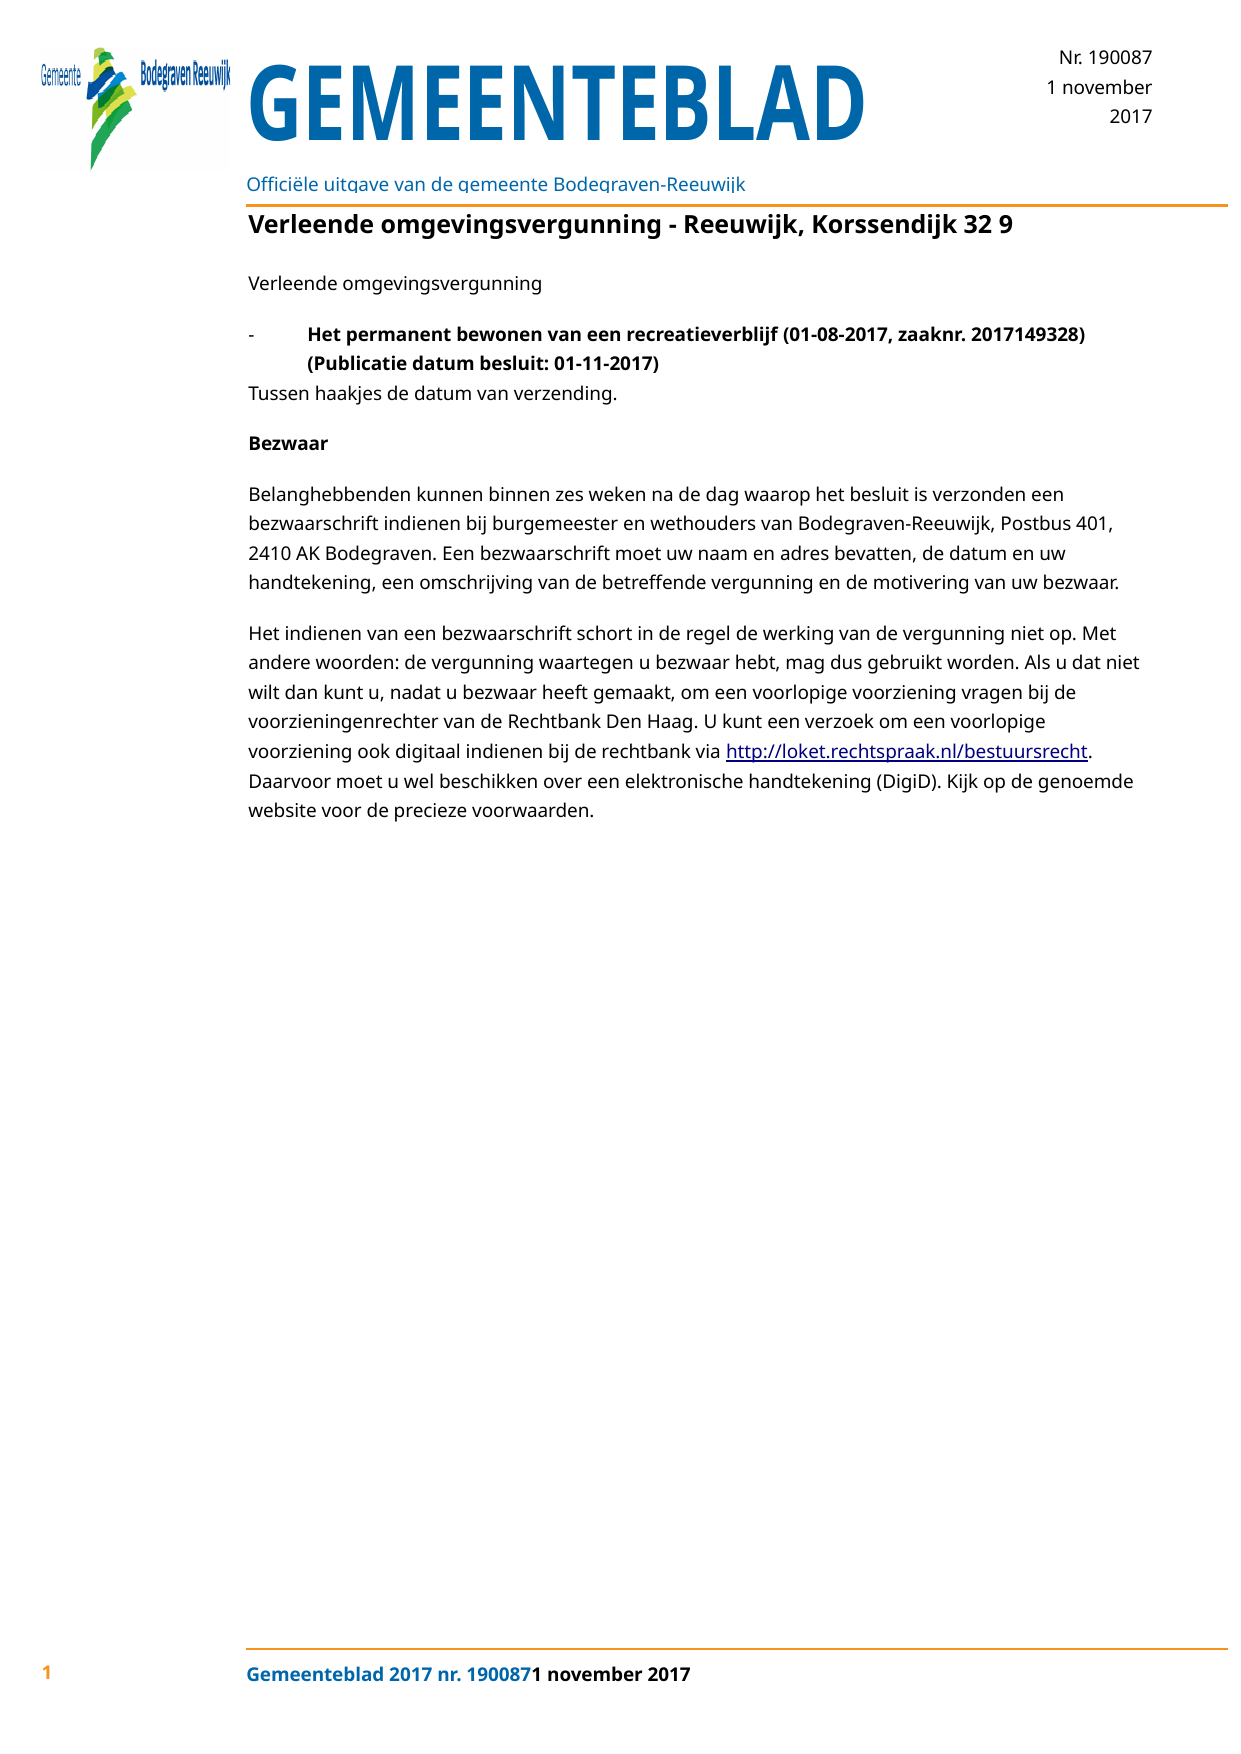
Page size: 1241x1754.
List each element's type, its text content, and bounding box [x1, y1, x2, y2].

text Verleende omgevingsvergunning [248, 270, 1152, 296]
text Het indienen van een bezwaarschrift schort in de regel de werking van de vergunning niet op. Met andere woorden: de vergunning waartegen u bezwaar hebt, mag dus gebruikt worden. Als u dat niet wilt dan kunt u, nadat u bezwaar heeft gemaakt, om een voorlopige voorziening vragen bij de voorzieningenrechter van de Rechtbank Den Haag. U kunt een verzoek om een voorlopige voorziening ook digitaal indienen bij de rechtbank via http://loket.rechtspraak.nl/bestuursrecht. Daarvoor moet u wel beschikken over een elektronische handtekening (DigiD). Kijk op de genoemde website voor de precieze voorwaarden. [248, 620, 1152, 823]
text Verleende omgevingsvergunning - Reeuwijk, Korssendijk 32 9 [248, 207, 1152, 241]
text Belanghebbenden kunnen binnen zes weken na de dag waarop het besluit is verzonden een bezwaarschrift indienen bij burgemeester en wethouders van Bodegraven-Reeuwijk, Postbus 401, 2410 AK Bodegraven. Een bezwaarschrift moet uw naam en adres bevatten, de datum en uw handtekening, een omschrijving van de betreffende vergunning en de motivering van uw bezwaar. [248, 481, 1152, 595]
list Het permanent bewonen van een recreatieverblijf (01-08-2017, zaaknr. 2017149328) (Publicatie datum besluit: 01-11-2017) [248, 321, 1152, 376]
text Tussen haakjes de datum van verzending. [248, 380, 1152, 406]
text Bezwaar [248, 430, 1152, 456]
picture [41, 47, 231, 172]
